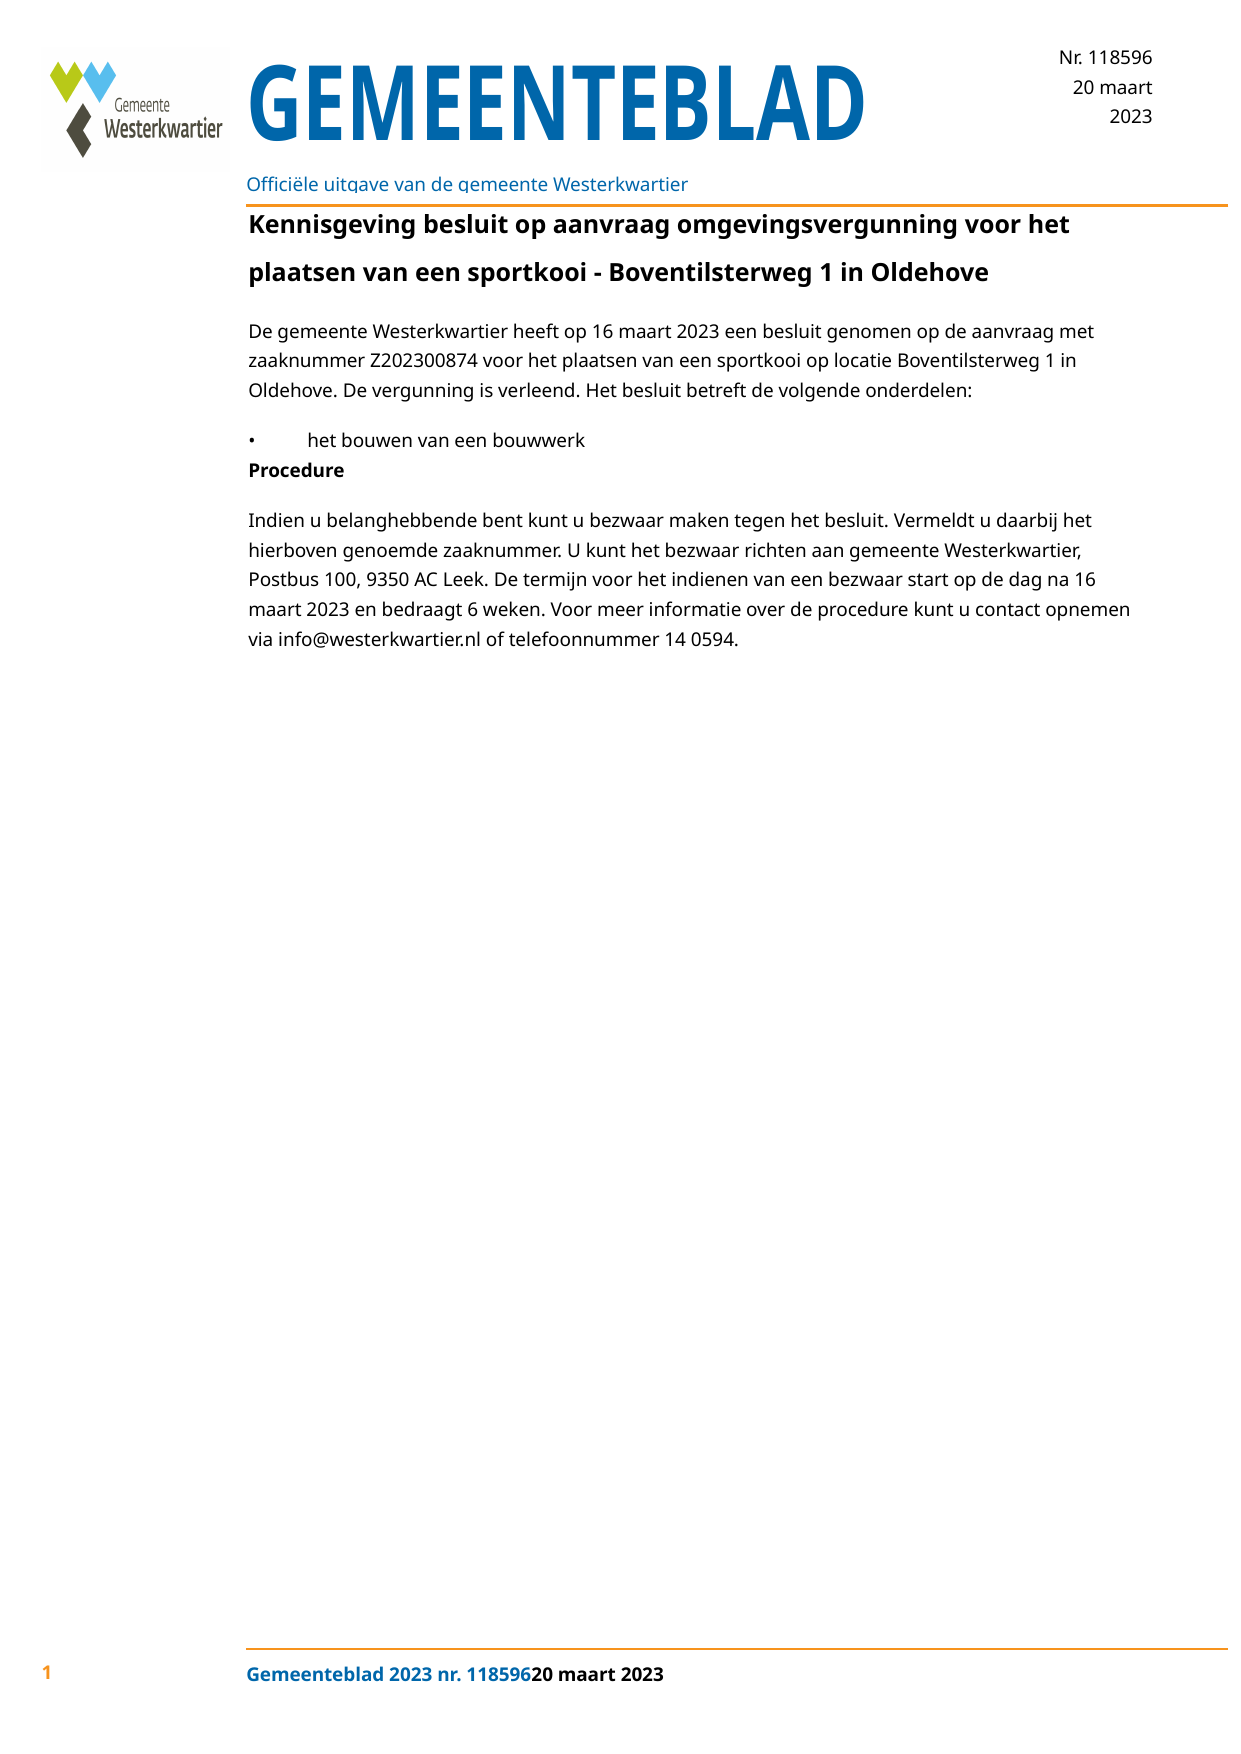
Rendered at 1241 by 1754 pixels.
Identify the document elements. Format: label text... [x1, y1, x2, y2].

text Indien u belanghebbende bent kunt u bezwaar maken tegen het besluit. Vermeldt u daarbij het hierboven genoemde zaaknummer. U kunt het bezwaar richten aan gemeente Westerkwartier, Postbus 100, 9350 AC Leek. De termijn voor het indienen van een bezwaar start op de dag na 16 maart 2023 en bedraagt 6 weken. Voor meer informatie over de procedure kunt u contact opnemen via info@westerkwartier.nl of telefoonnummer 14 0594. [248, 507, 1152, 652]
text Procedure [248, 457, 1152, 483]
text Kennisgeving besluit op aanvraag omgevingsvergunning voor het plaatsen van een sportkooi - Boventilsterweg 1 in Oldehove [248, 207, 1152, 288]
list het bouwen van een bouwwerk [248, 427, 1152, 453]
picture [41, 47, 231, 172]
text De gemeente Westerkwartier heeft op 16 maart 2023 een besluit genomen op de aanvraag met zaaknummer Z202300874 voor het plaatsen van een sportkooi op locatie Boventilsterweg 1 in Oldehove. De vergunning is verleend. Het besluit betreft de volgende onderdelen: [248, 318, 1152, 403]
